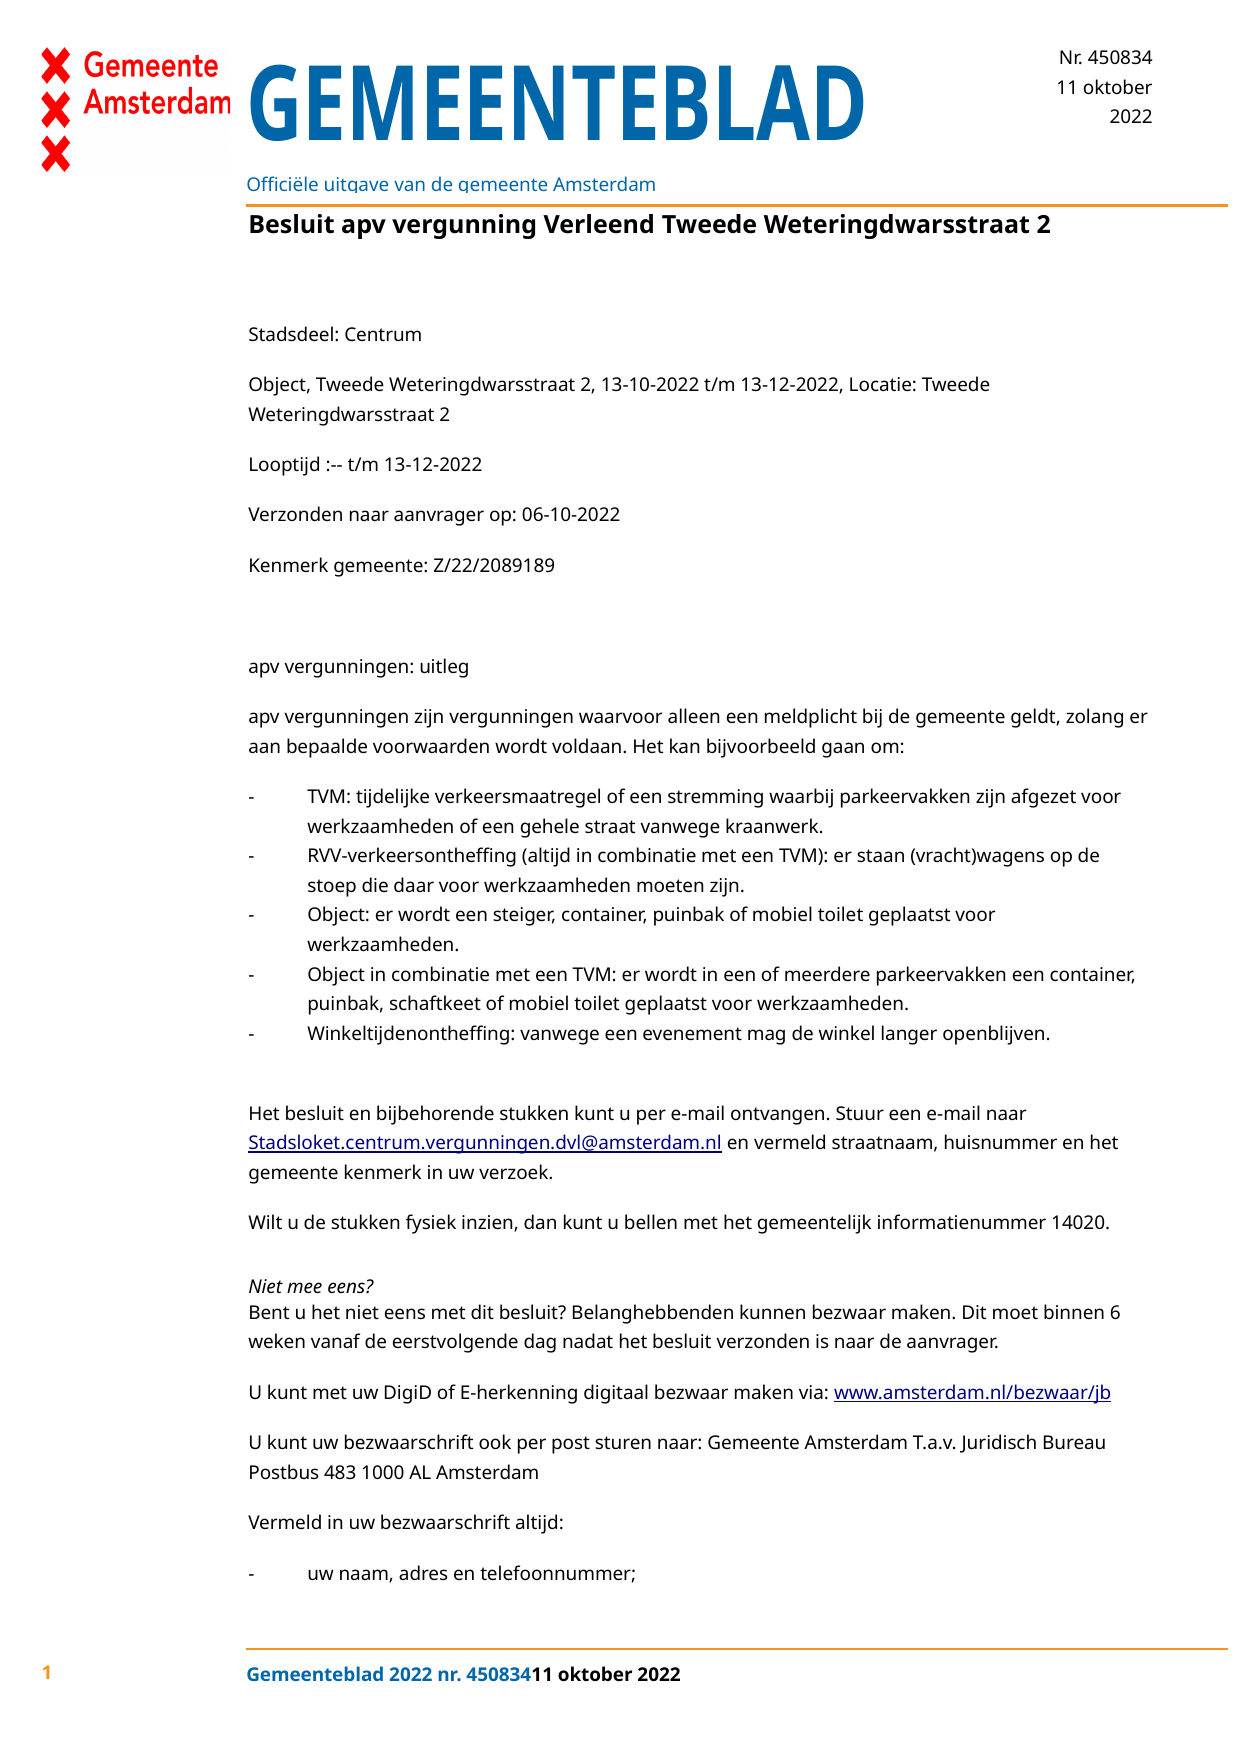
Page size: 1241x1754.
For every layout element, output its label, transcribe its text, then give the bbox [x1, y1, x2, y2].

text apv vergunningen zijn vergunningen waarvoor alleen een meldplicht bij de gemeente geldt, zolang er aan bepaalde voorwaarden wordt voldaan. Het kan bijvoorbeeld gaan om: [248, 703, 1152, 758]
list uw naam, adres en telefoonnummer; [248, 1560, 1152, 1586]
text Stadsdeel: Centrum [248, 321, 1152, 346]
text Wilt u de stukken fysiek inzien, dan kunt u bellen met het gemeentelijk informatienummer 14020. [248, 1209, 1152, 1235]
text U kunt uw bezwaarschrift ook per post sturen naar: Gemeente Amsterdam T.a.v. Juridisch Bureau Postbus 483 1000 AL Amsterdam [248, 1429, 1152, 1485]
text Het besluit en bijbehorende stukken kunt u per e-mail ontvangen. Stuur een e-mail naar Stadsloket.centrum.vergunningen.dvl@amsterdam.nl en vermeld straatnaam, huisnummer en het gemeente kenmerk in uw verzoek. [248, 1100, 1152, 1185]
list Object in combinatie met een TVM: er wordt in een of meerdere parkeervakken een container, puinbak, schaftkeet of mobiel toilet geplaatst voor werkzaamheden. [248, 961, 1152, 1016]
text Looptijd :-- t/m 13-12-2022 [248, 451, 1152, 477]
list Object: er wordt een steiger, container, puinbak of mobiel toilet geplaatst voor werkzaamheden. [248, 902, 1152, 957]
text Niet mee eens? [248, 1273, 1152, 1299]
text Verzonden naar aanvrager op: 06-10-2022 [248, 502, 1152, 527]
list RVV-verkeersontheffing (altijd in combinatie met een TVM): er staan (vracht)wagens op de stoep die daar voor werkzaamheden moeten zijn. [248, 842, 1152, 898]
picture [41, 47, 231, 172]
list TVM: tijdelijke verkeersmaatregel of een stremming waarbij parkeervakken zijn afgezet voor werkzaamheden of een gehele straat vanwege kraanwerk. [248, 783, 1152, 838]
list Winkeltijdenontheffing: vanwege een evenement mag de winkel langer openblijven. [248, 1020, 1152, 1046]
text Kenmerk gemeente: Z/22/2089189 [248, 552, 1152, 578]
text Object, Tweede Weteringdwarsstraat 2, 13-10-2022 t/m 13-12-2022, Locatie: Tweede Weteringdwarsstraat 2 [248, 371, 1152, 426]
text U kunt met uw DigiD of E-herkenning digitaal bezwaar maken via: www.amsterdam.nl/bezwaar/jb [248, 1379, 1152, 1405]
text Besluit apv vergunning Verleend Tweede Weteringdwarsstraat 2 [248, 207, 1152, 241]
text Bent u het niet eens met dit besluit? Belanghebbenden kunnen bezwaar maken. Dit moet binnen 6 weken vanaf de eerstvolgende dag nadat het besluit verzonden is naar de aanvrager. [248, 1299, 1152, 1354]
text Vermeld in uw bezwaarschrift altijd: [248, 1509, 1152, 1535]
text apv vergunningen: uitleg [248, 653, 1152, 678]
